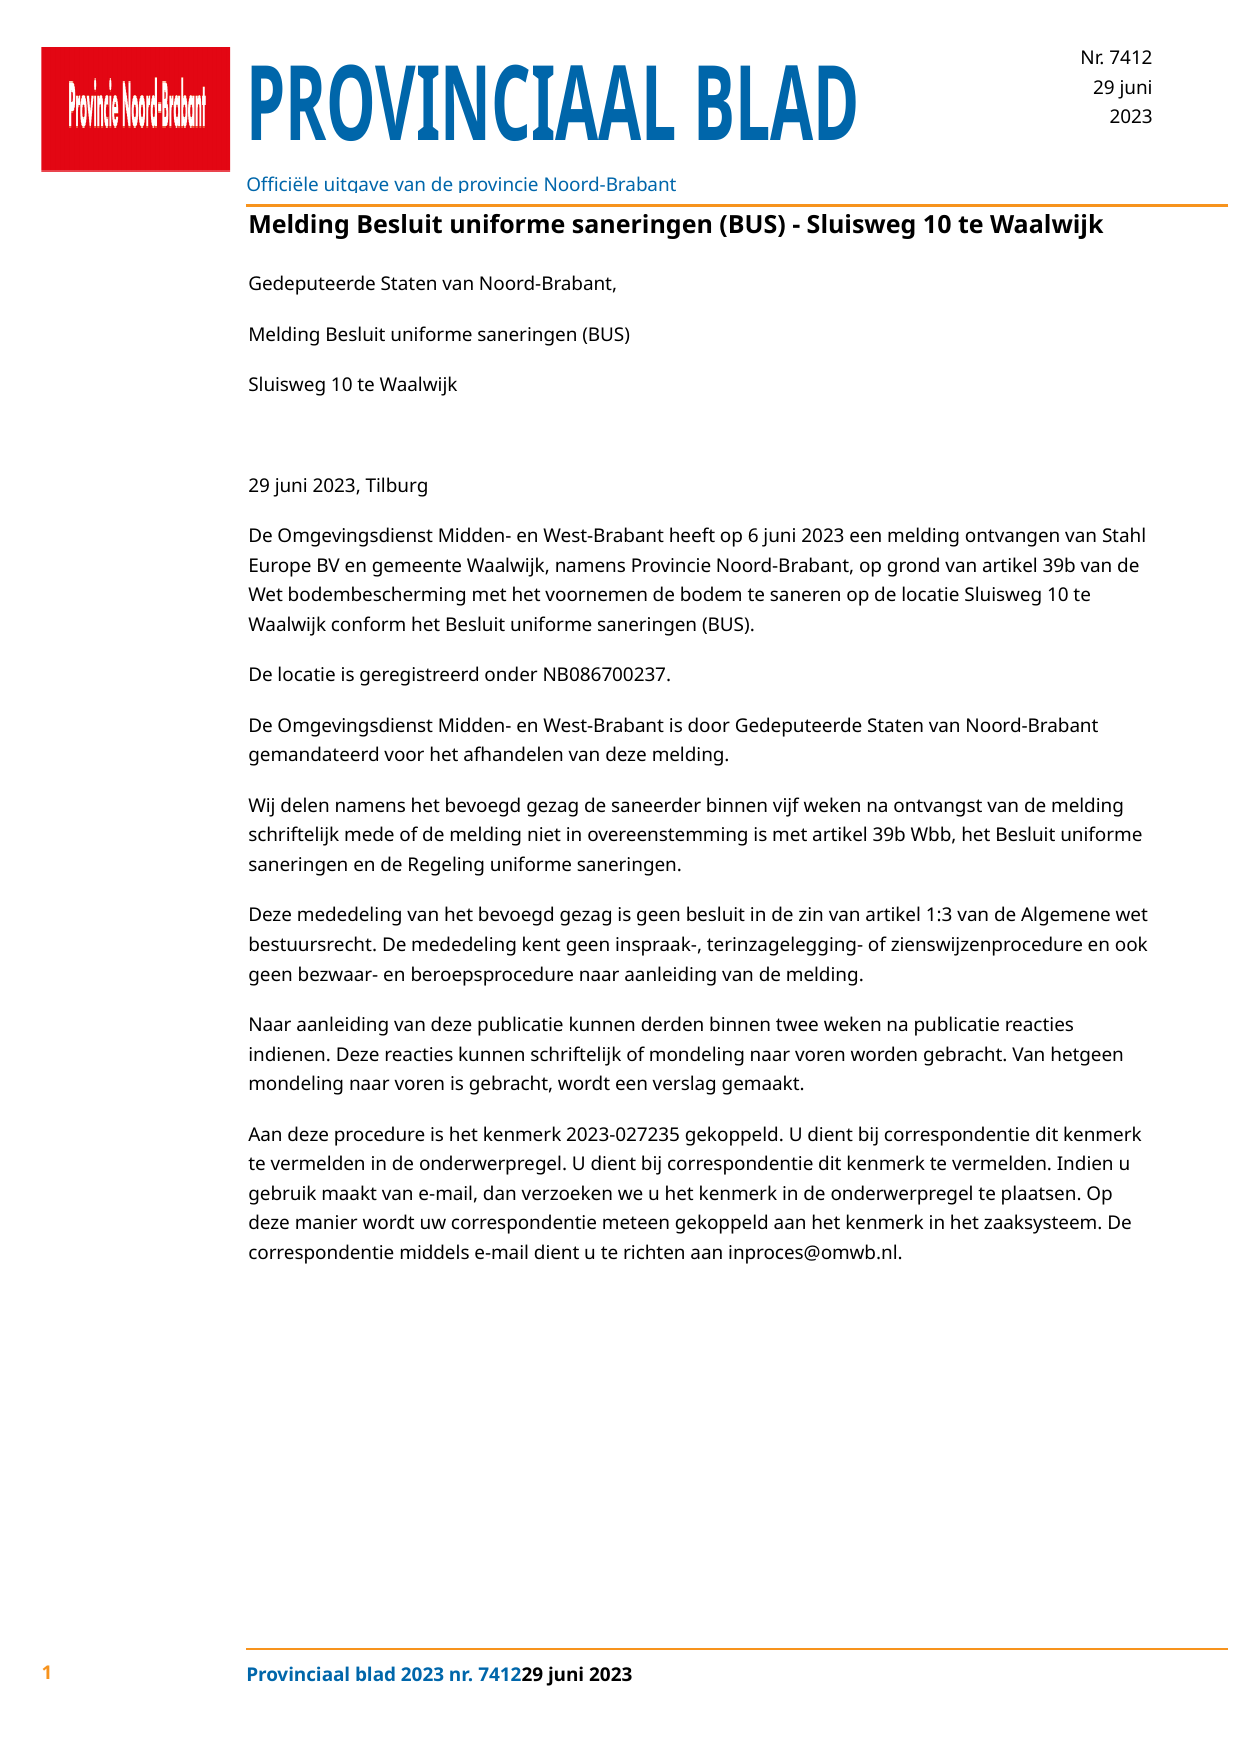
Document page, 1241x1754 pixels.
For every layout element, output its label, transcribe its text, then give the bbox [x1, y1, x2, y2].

text Aan deze procedure is het kenmerk 2023-027235 gekoppeld. U dient bij correspondentie dit kenmerk te vermelden in de onderwerpregel. U dient bij correspondentie dit kenmerk te vermelden. Indien u gebruik maakt van e-mail, dan verzoeken we u het kenmerk in de onderwerpregel te plaatsen. Op deze manier wordt uw correspondentie meteen gekoppeld aan het kenmerk in het zaaksysteem. De correspondentie middels e-mail dient u te richten aan inproces@omwb.nl. [248, 1121, 1152, 1265]
text De locatie is geregistreerd onder NB086700237. [248, 662, 1152, 687]
text Wij delen namens het bevoegd gezag de saneerder binnen vijf weken na ontvangst van de melding schriftelijk mede of de melding niet in overeenstemming is met artikel 39b Wbb, het Besluit uniforme saneringen en de Regeling uniforme saneringen. [248, 792, 1152, 877]
text Naar aanleiding van deze publicatie kunnen derden binnen twee weken na publicatie reacties indienen. Deze reacties kunnen schriftelijk of mondeling naar voren worden gebracht. Van hetgeen mondeling naar voren is gebracht, wordt een verslag gemaakt. [248, 1011, 1152, 1096]
text Deze mededeling van het bevoegd gezag is geen besluit in de zin van artikel 1:3 van de Algemene wet bestuursrecht. De mededeling kent geen inspraak-, terinzagelegging- of zienswijzenprocedure en ook geen bezwaar- en beroepsprocedure naar aanleiding van de melding. [248, 902, 1152, 986]
text Melding Besluit uniforme saneringen (BUS) - Sluisweg 10 te Waalwijk [248, 207, 1152, 241]
picture [41, 47, 231, 172]
text Gedeputeerde Staten van Noord-Brabant, [248, 270, 1152, 296]
text Melding Besluit uniforme saneringen (BUS) [248, 321, 1152, 346]
text Sluisweg 10 te Waalwijk [248, 371, 1152, 397]
text De Omgevingsdienst Midden- en West-Brabant is door Gedeputeerde Staten van Noord-Brabant gemandateerd voor het afhandelen van deze melding. [248, 712, 1152, 767]
text De Omgevingsdienst Midden- en West-Brabant heeft op 6 juni 2023 een melding ontvangen van Stahl Europe BV en gemeente Waalwijk, namens Provincie Noord-Brabant, op grond van artikel 39b van de Wet bodembescherming met het voornemen de bodem te saneren op de locatie Sluisweg 10 te Waalwijk conform het Besluit uniforme saneringen (BUS). [248, 522, 1152, 637]
text 29 juni 2023, Tilburg [248, 472, 1152, 498]
